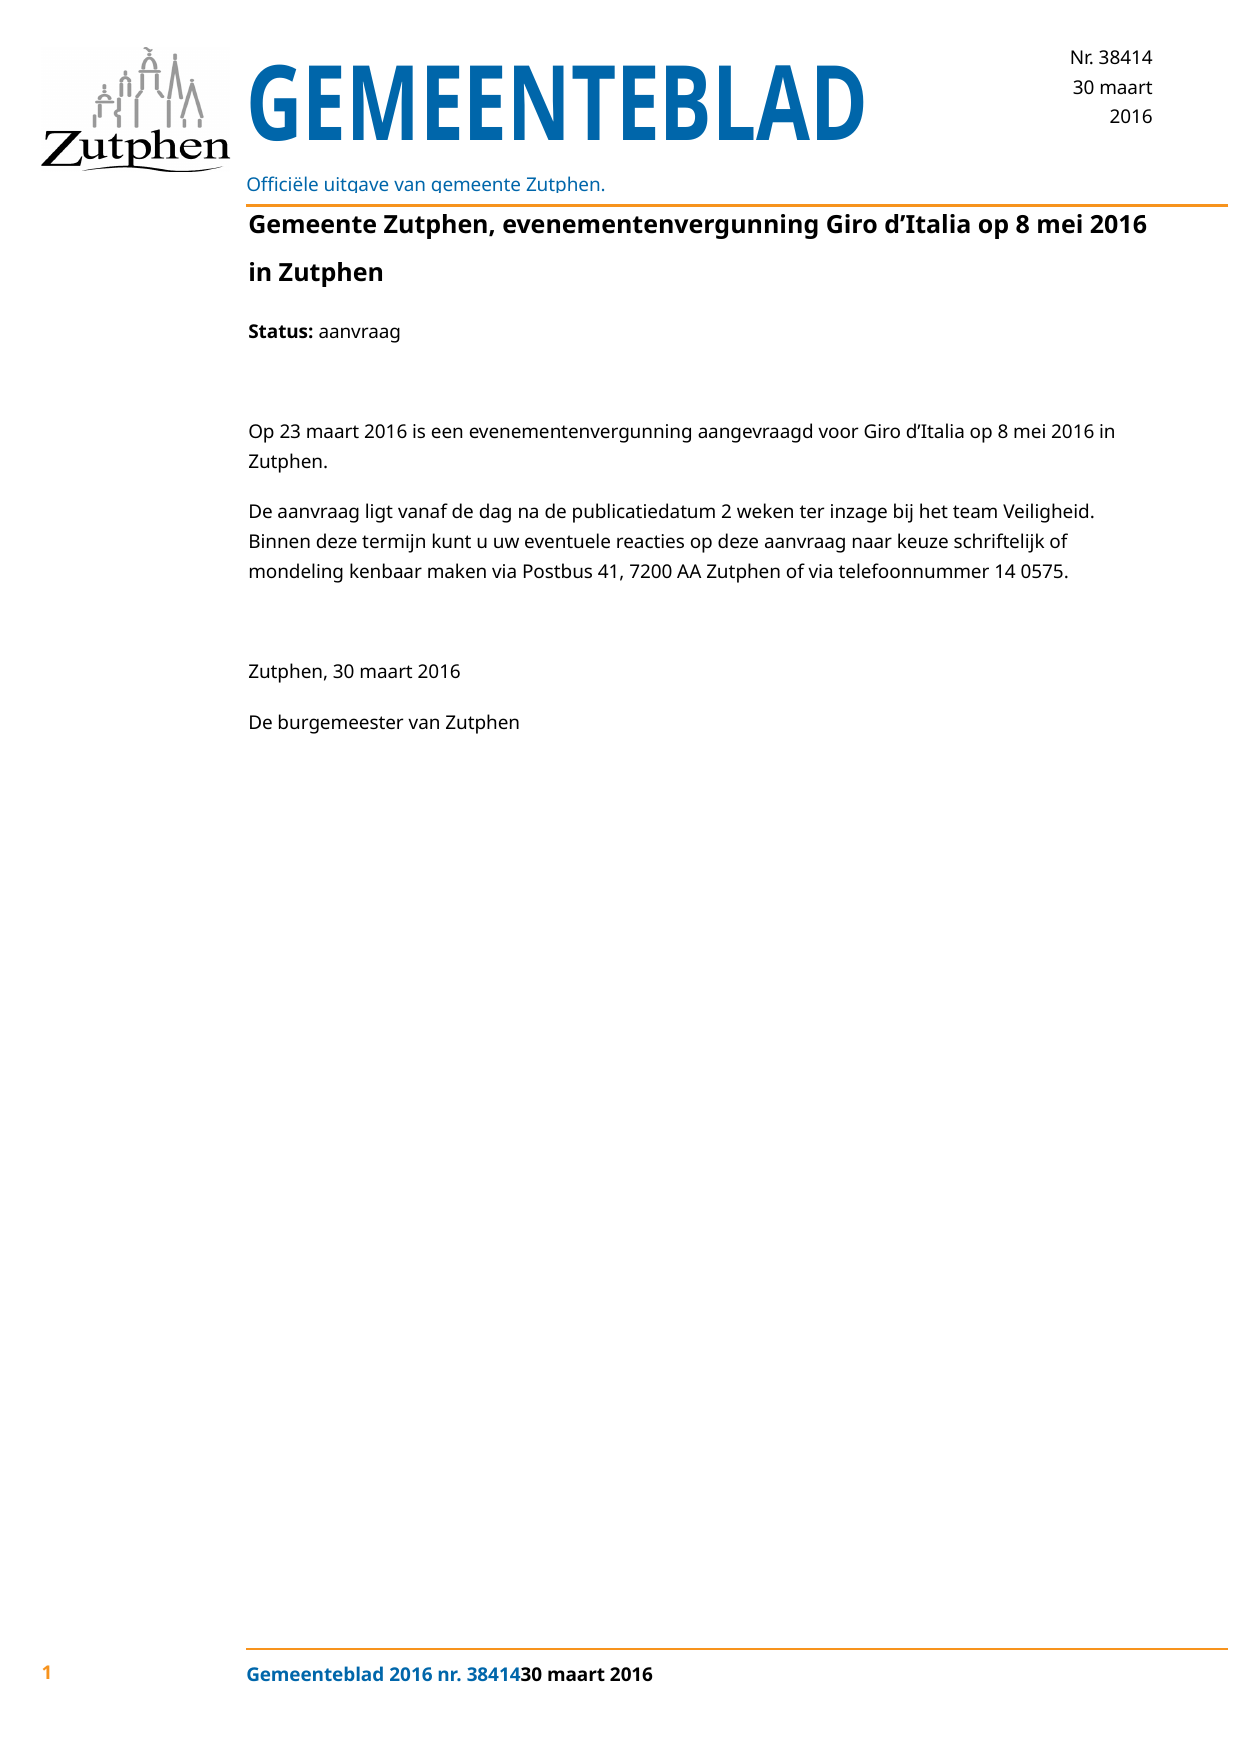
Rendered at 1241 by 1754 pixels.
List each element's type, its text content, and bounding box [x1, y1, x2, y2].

text De aanvraag ligt vanaf de dag na de publicatiedatum 2 weken ter inzage bij het team Veiligheid. Binnen deze termijn kunt u uw eventuele reacties op deze aanvraag naar keuze schriftelijk of mondeling kenbaar maken via Postbus 41, 7200 AA Zutphen of via telefoonnummer 14 0575. [248, 499, 1152, 584]
text De burgemeester van Zutphen [248, 709, 1152, 735]
text Gemeente Zutphen, evenementenvergunning Giro d’Italia op 8 mei 2016 in Zutphen [248, 207, 1152, 288]
picture [41, 47, 231, 172]
text Status: aanvraag [248, 318, 1152, 344]
text Op 23 maart 2016 is een evenementenvergunning aangevraagd voor Giro d’Italia op 8 mei 2016 in Zutphen. [248, 419, 1152, 474]
text Zutphen, 30 maart 2016 [248, 659, 1152, 684]
